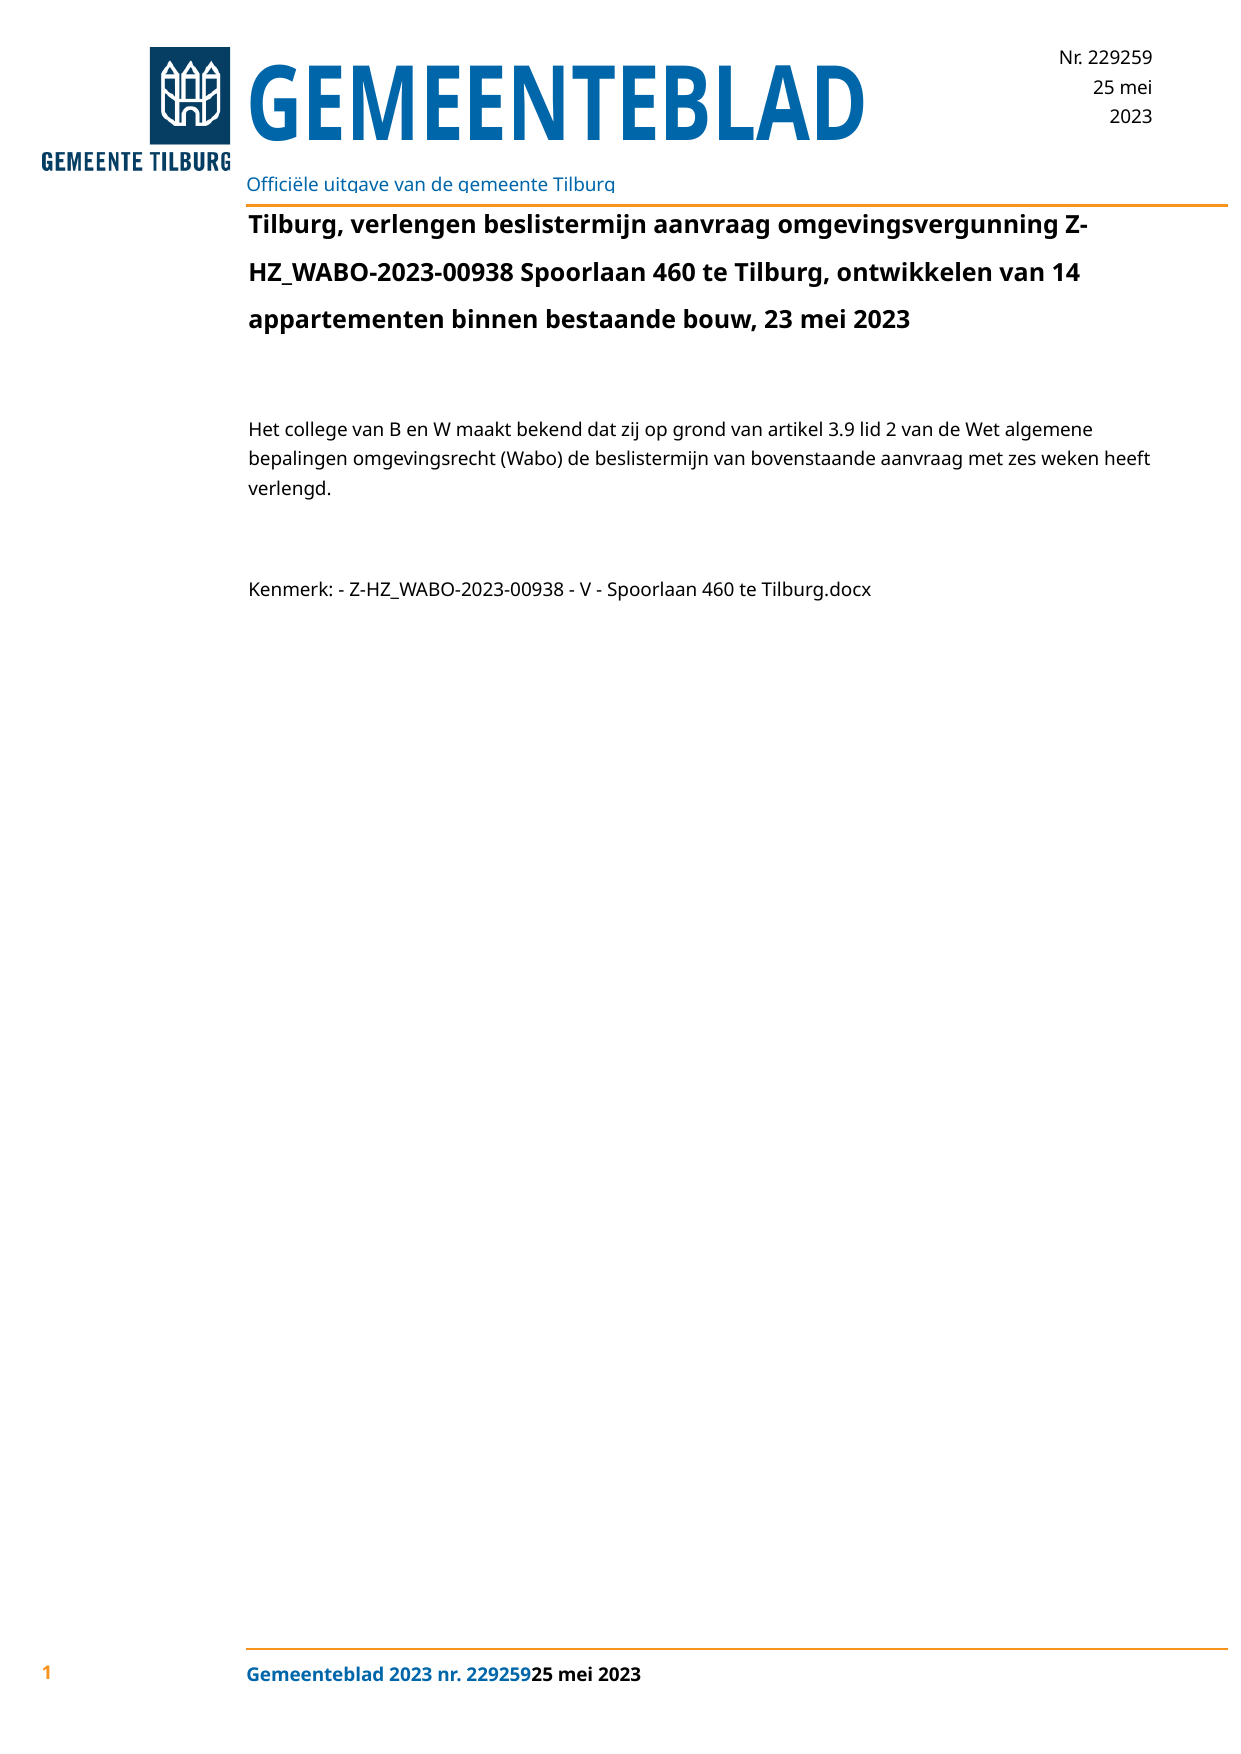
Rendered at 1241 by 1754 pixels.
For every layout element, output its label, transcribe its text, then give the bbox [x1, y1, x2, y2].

text Kenmerk: - Z-HZ_WABO-2023-00938 - V - Spoorlaan 460 te Tilburg.docx [248, 576, 1152, 602]
text Het college van B en W maakt bekend dat zij op grond van artikel 3.9 lid 2 van de Wet algemene bepalingen omgevingsrecht (Wabo) de beslistermijn van bovenstaande aanvraag met zes weken heeft verlengd. [248, 416, 1152, 501]
text Tilburg, verlengen beslistermijn aanvraag omgevingsvergunning Z-HZ_WABO-2023-00938 Spoorlaan 460 te Tilburg, ontwikkelen van 14 appartementen binnen bestaande bouw, 23 mei 2023 [248, 207, 1152, 336]
picture [41, 47, 231, 172]
